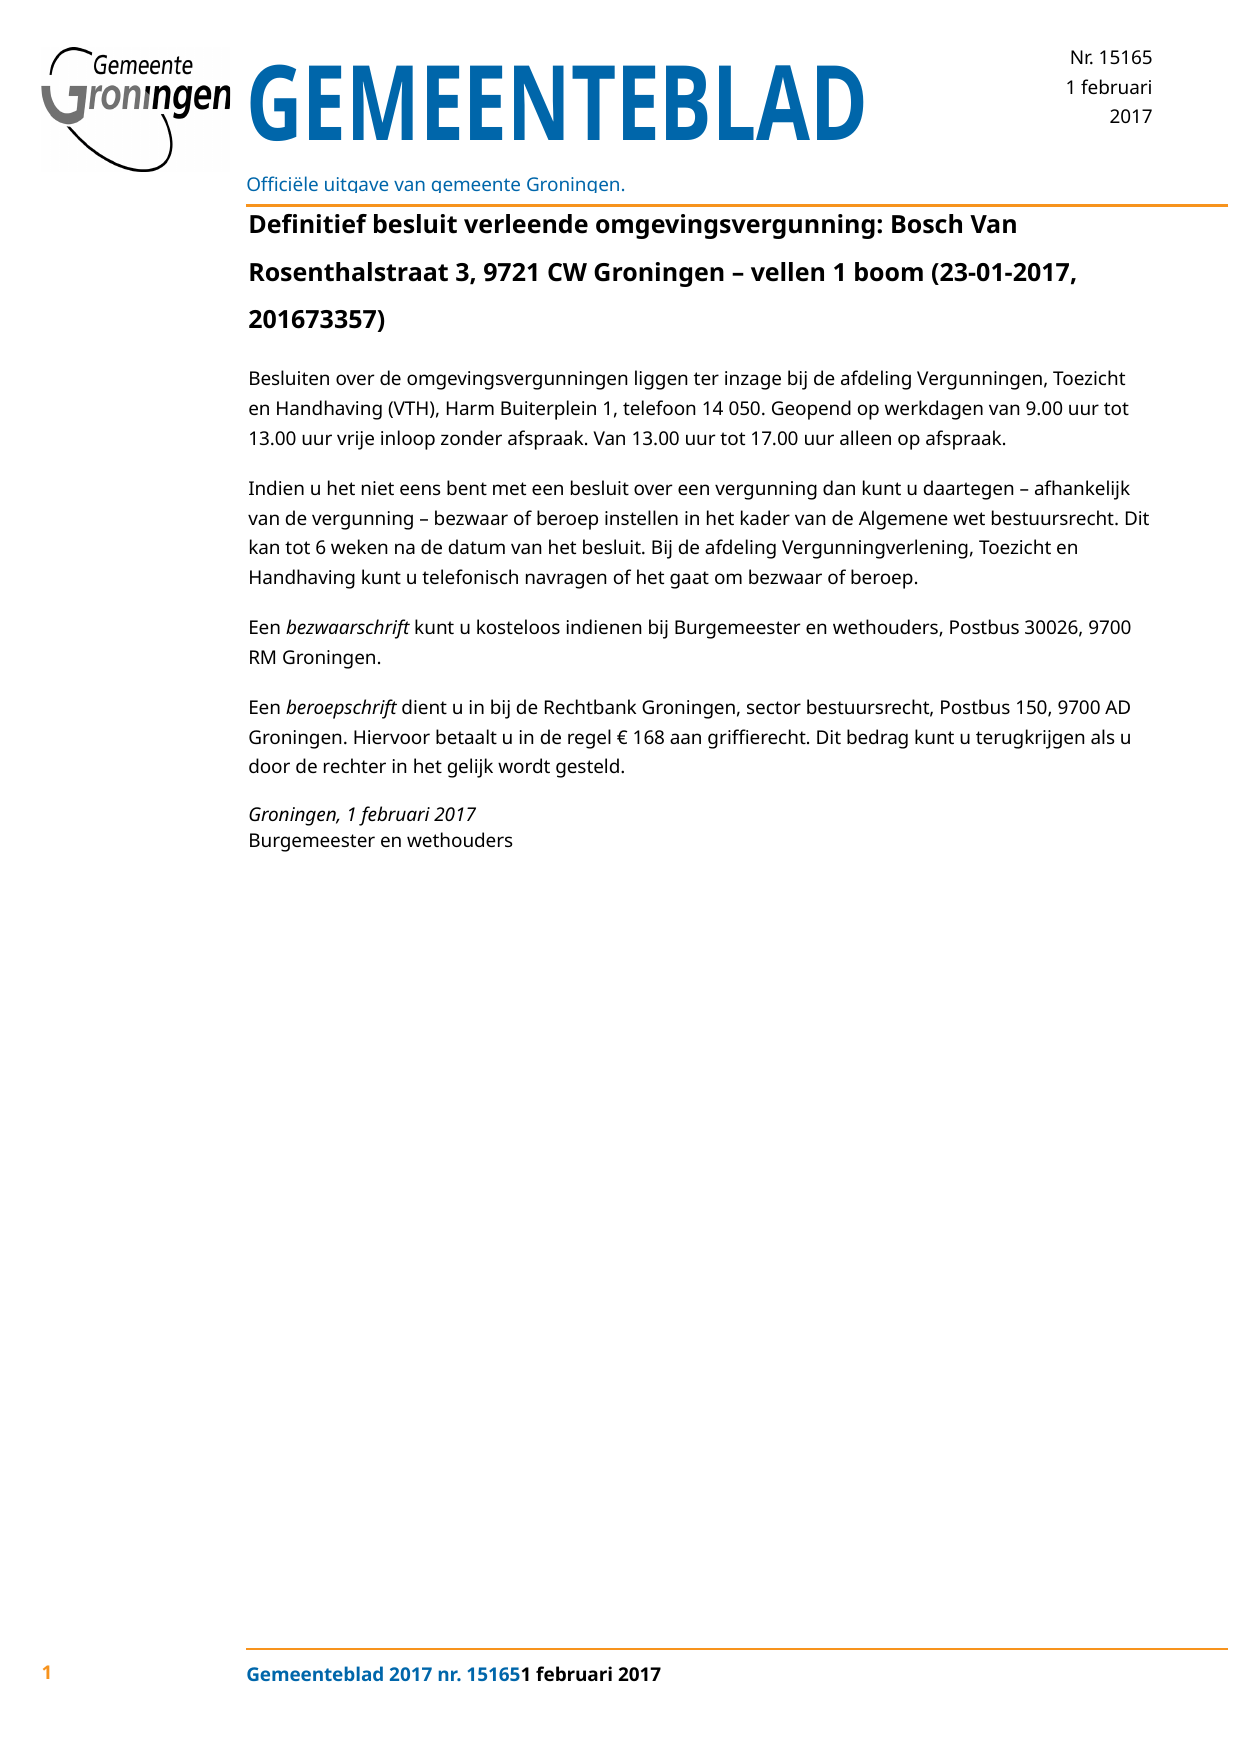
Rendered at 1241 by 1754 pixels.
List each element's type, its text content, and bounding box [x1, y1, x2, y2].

text Groningen, 1 februari 2017 [248, 801, 1152, 827]
picture [41, 47, 231, 172]
text Definitief besluit verleende omgevingsvergunning: Bosch Van Rosenthalstraat 3, 9721 CW Groningen – vellen 1 boom (23-01-2017, 201673357) [248, 207, 1152, 336]
text Een bezwaarschrift kunt u kosteloos indienen bij Burgemeester en wethouders, Postbus 30026, 9700 RM Groningen. [248, 614, 1152, 669]
text Burgemeester en wethouders [248, 827, 1152, 853]
text Indien u het niet eens bent met een besluit over een vergunning dan kunt u daartegen – afhankelijk van de vergunning – bezwaar of beroep instellen in het kader van de Algemene wet bestuursrecht. Dit kan tot 6 weken na de datum van het besluit. Bij de afdeling Vergunningverlening, Toezicht en Handhaving kunt u telefonisch navragen of het gaat om bezwaar of beroep. [248, 475, 1152, 589]
text Besluiten over de omgevingsvergunningen liggen ter inzage bij de afdeling Vergunningen, Toezicht en Handhaving (VTH), Harm Buiterplein 1, telefoon 14 050. Geopend op werkdagen van 9.00 uur tot 13.00 uur vrije inloop zonder afspraak. Van 13.00 uur tot 17.00 uur alleen op afspraak. [248, 366, 1152, 450]
text Een beroepschrift dient u in bij de Rechtbank Groningen, sector bestuursrecht, Postbus 150, 9700 AD Groningen. Hiervoor betaalt u in de regel € 168 aan griffierecht. Dit bedrag kunt u terugkrijgen als u door de rechter in het gelijk wordt gesteld. [248, 694, 1152, 779]
